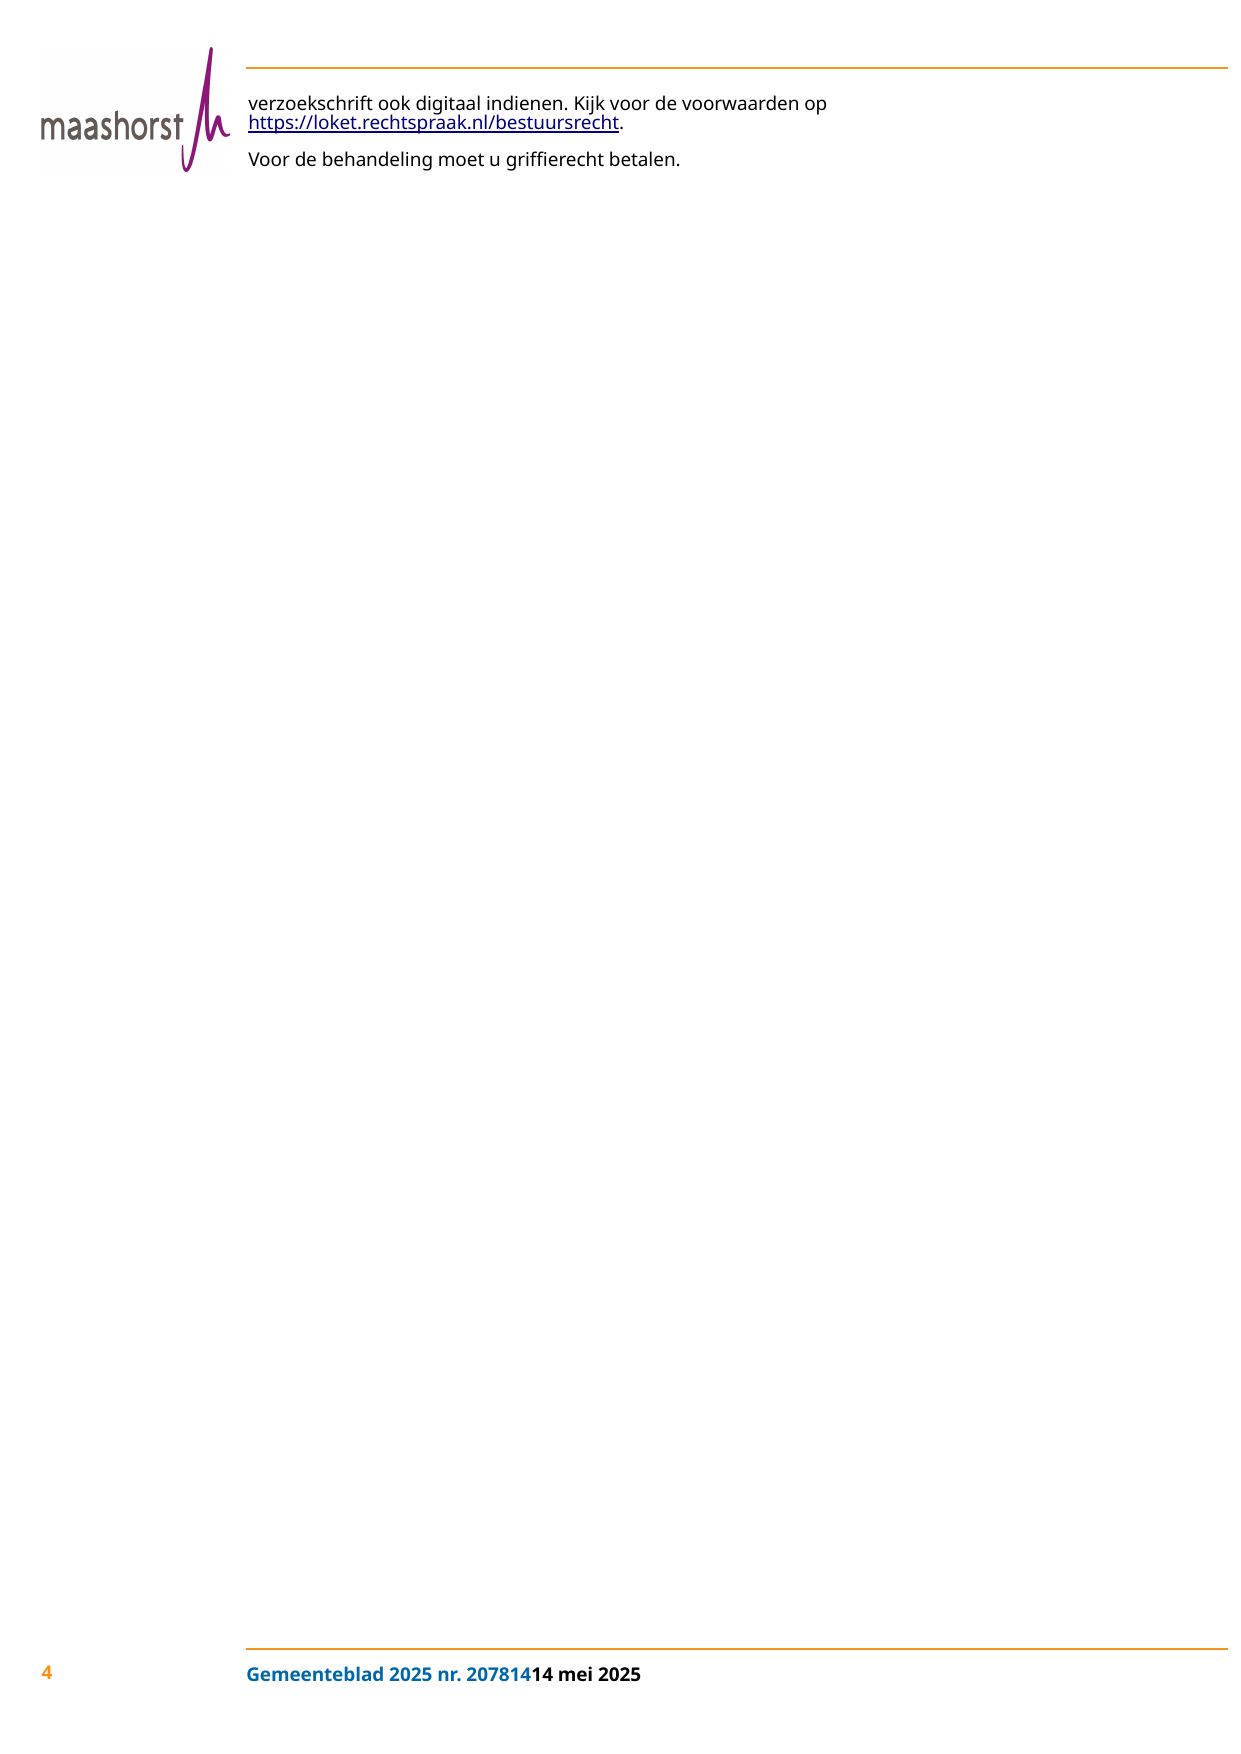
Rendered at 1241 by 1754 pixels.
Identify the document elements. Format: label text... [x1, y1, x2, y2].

text Voor de behandeling moet u griffierecht betalen. [248, 151, 1152, 170]
picture [41, 47, 231, 172]
text verzoekschrift ook digitaal indienen. Kijk voor de voorwaarden op https://loket.rechtspraak.nl/bestuursrecht. [248, 95, 1152, 133]
